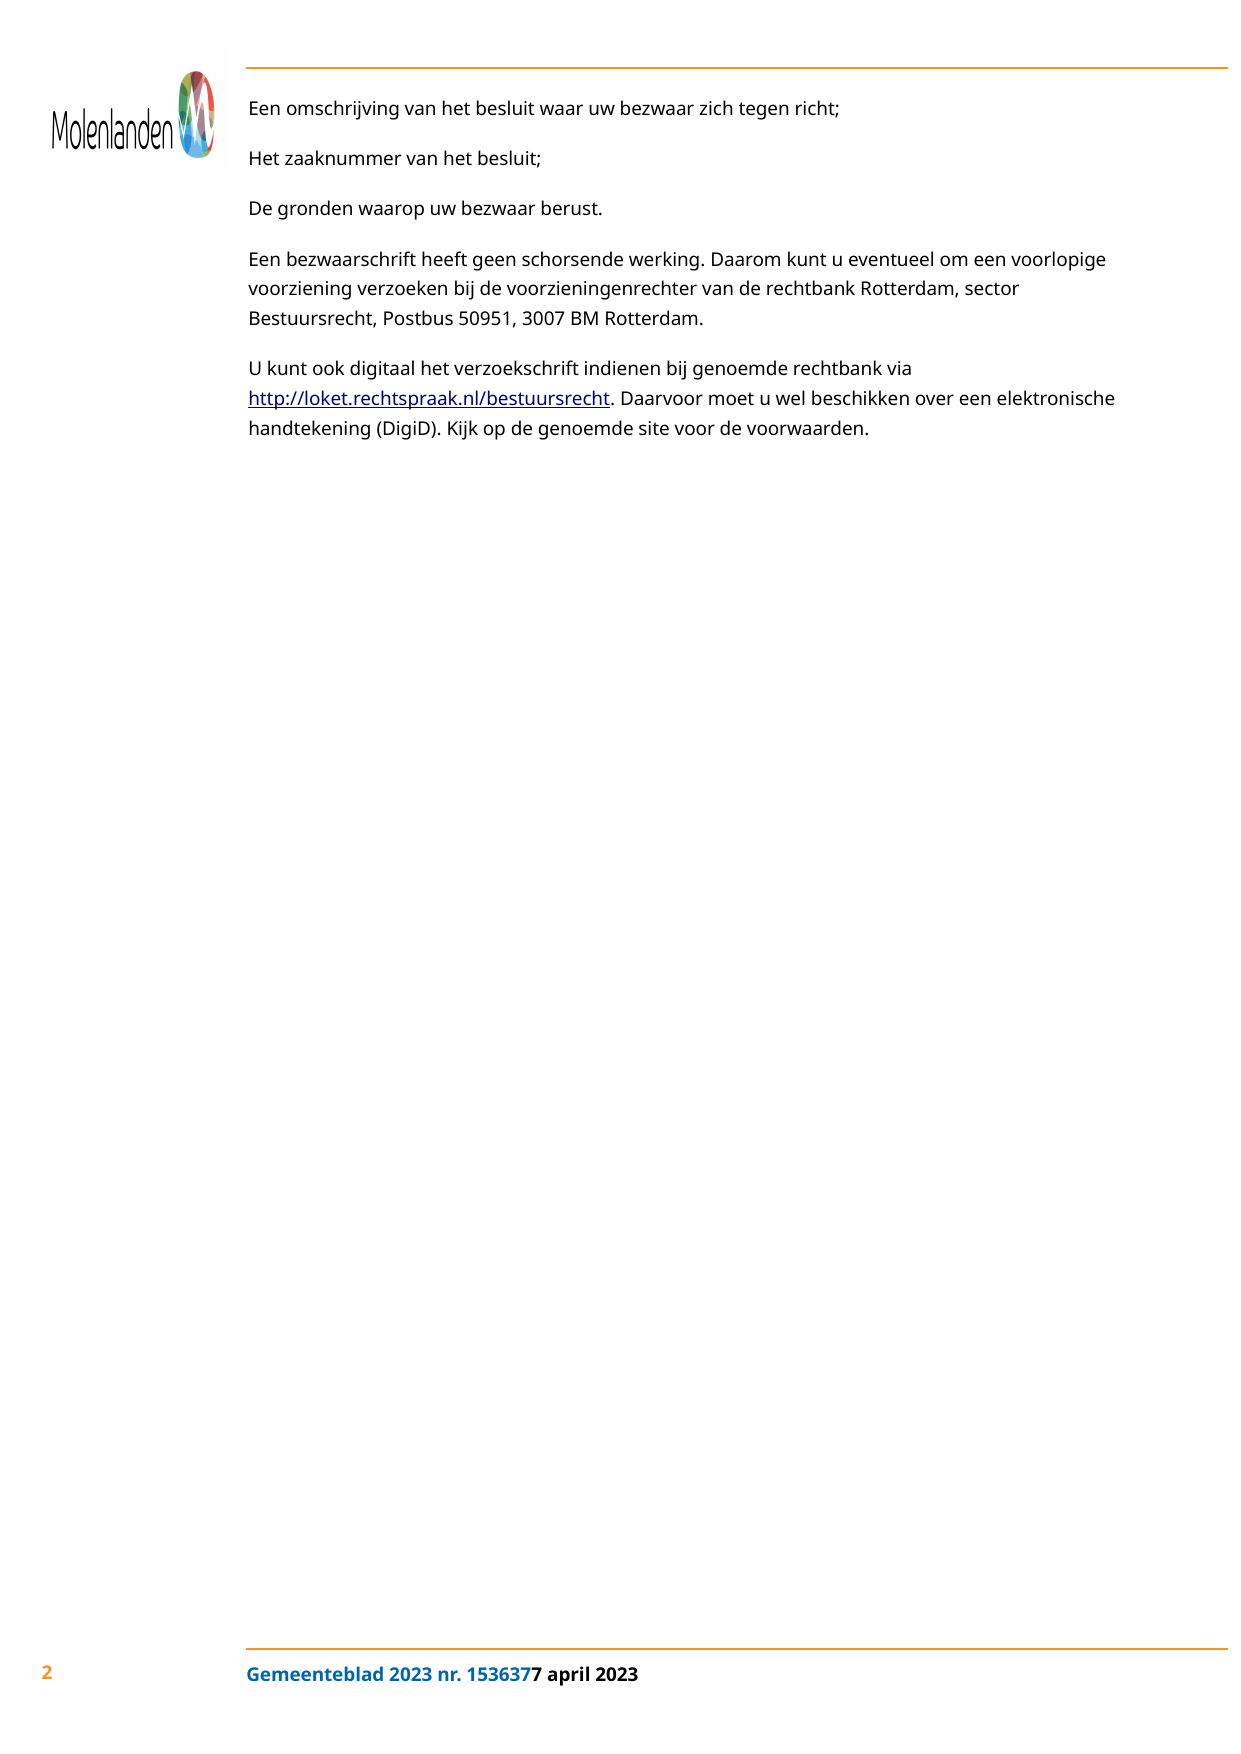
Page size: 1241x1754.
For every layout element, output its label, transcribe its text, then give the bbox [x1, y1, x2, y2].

text Een bezwaarschrift heeft geen schorsende werking. Daarom kunt u eventueel om een voorlopige voorziening verzoeken bij de voorzieningenrechter van de rechtbank Rotterdam, sector Bestuursrecht, Postbus 50951, 3007 BM Rotterdam. [248, 246, 1152, 331]
text Het zaaknummer van het besluit; [248, 145, 1152, 171]
text De gronden waarop uw bezwaar berust. [248, 196, 1152, 221]
picture [41, 47, 231, 172]
text Een omschrijving van het besluit waar uw bezwaar zich tegen richt; [248, 95, 1152, 121]
text U kunt ook digitaal het verzoekschrift indienen bij genoemde rechtbank via http://loket.rechtspraak.nl/bestuursrecht. Daarvoor moet u wel beschikken over een elektronische handtekening (DigiD). Kijk op de genoemde site voor de voorwaarden. [248, 356, 1152, 441]
